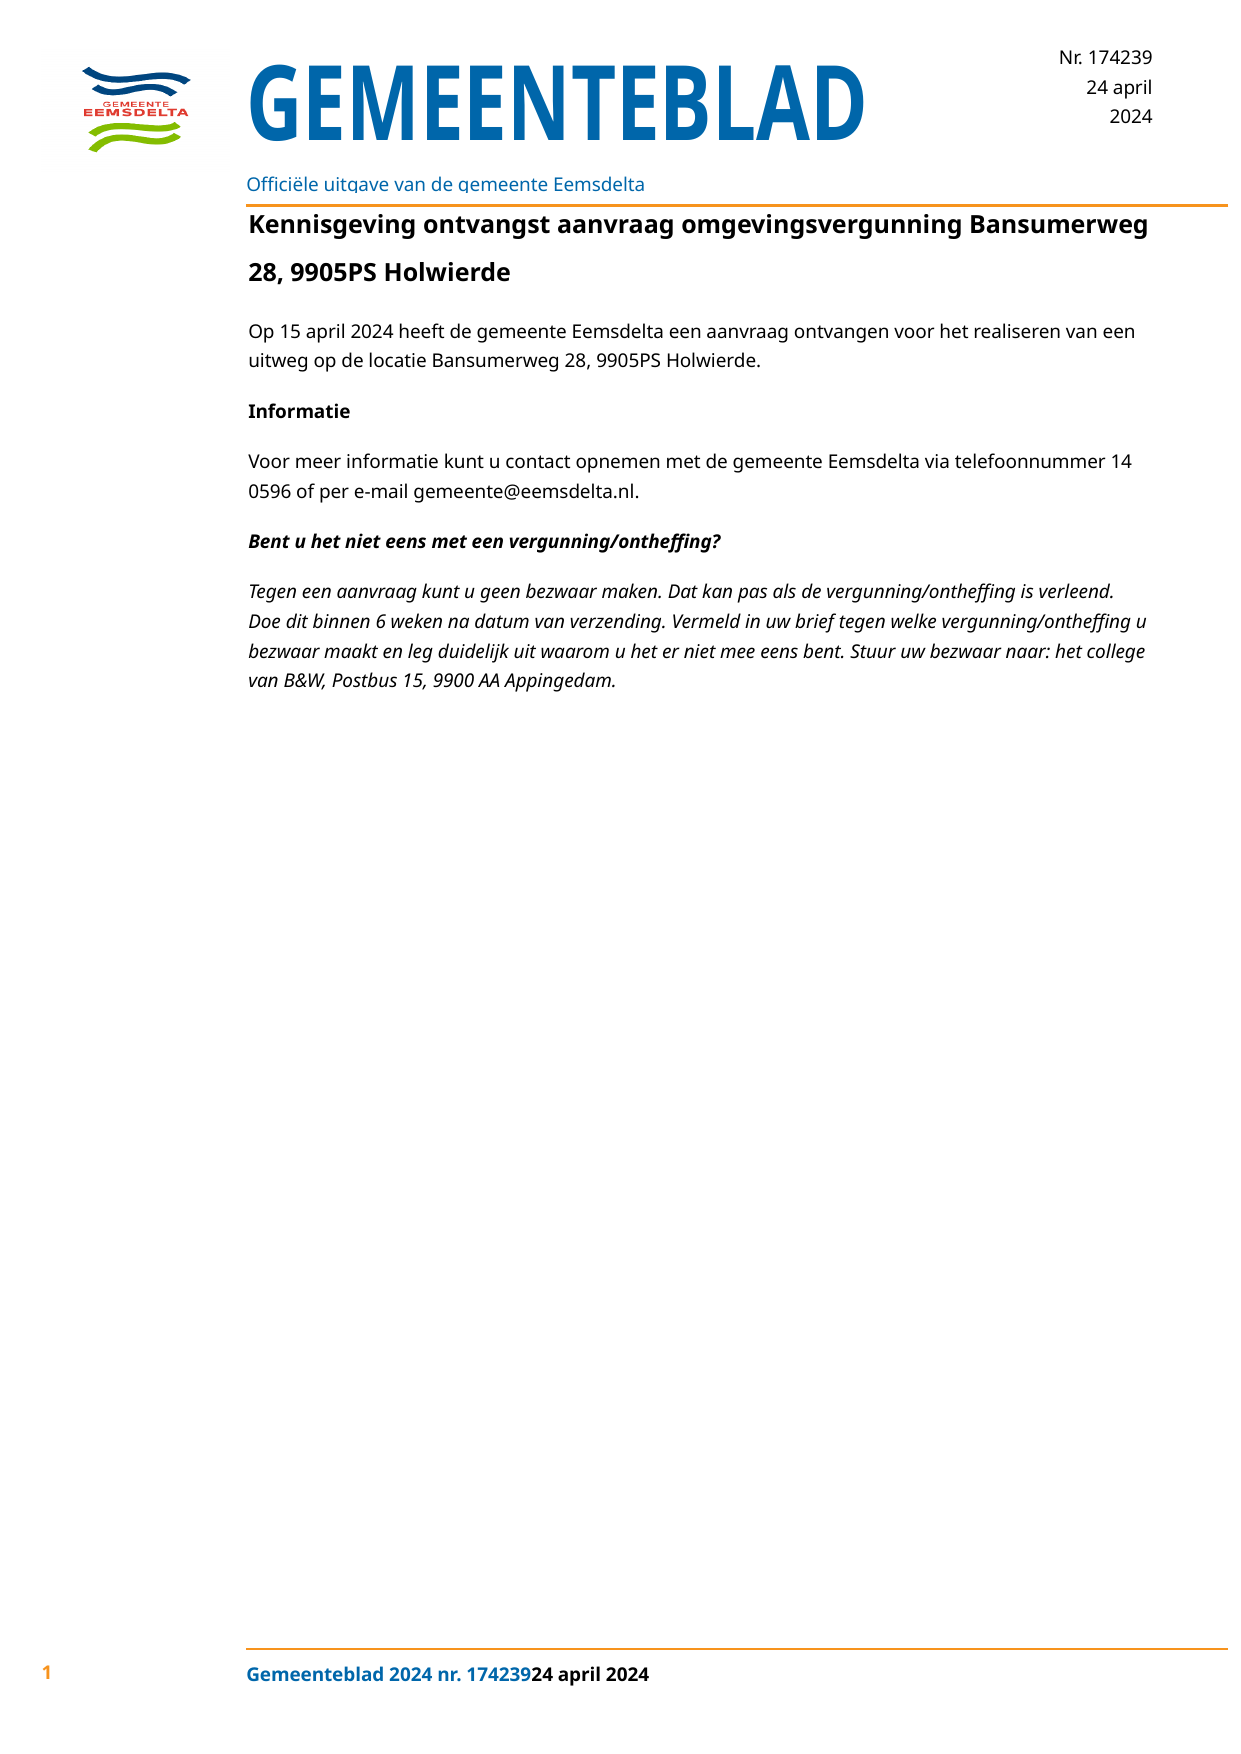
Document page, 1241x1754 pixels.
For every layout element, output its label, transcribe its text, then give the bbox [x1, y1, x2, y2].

text Bent u het niet eens met een vergunning/ontheffing? [248, 528, 1152, 554]
text Tegen een aanvraag kunt u geen bezwaar maken. Dat kan pas als de vergunning/ontheffing is verleend. Doe dit binnen 6 weken na datum van verzending. Vermeld in uw brief tegen welke vergunning/ontheffing u bezwaar maakt en leg duidelijk uit waarom u het er niet mee eens bent. Stuur uw bezwaar naar: het college van B&W, Postbus 15, 9900 AA Appingedam. [248, 579, 1152, 693]
text Op 15 april 2024 heeft de gemeente Eemsdelta een aanvraag ontvangen voor het realiseren van een uitweg op de locatie Bansumerweg 28, 9905PS Holwierde. [248, 318, 1152, 373]
text Informatie [248, 398, 1152, 424]
text Kennisgeving ontvangst aanvraag omgevingsvergunning Bansumerweg 28, 9905PS Holwierde [248, 207, 1152, 288]
picture [41, 47, 231, 172]
text Voor meer informatie kunt u contact opnemen met de gemeente Eemsdelta via telefoonnummer 14 0596 of per e-mail gemeente@eemsdelta.nl. [248, 448, 1152, 504]
